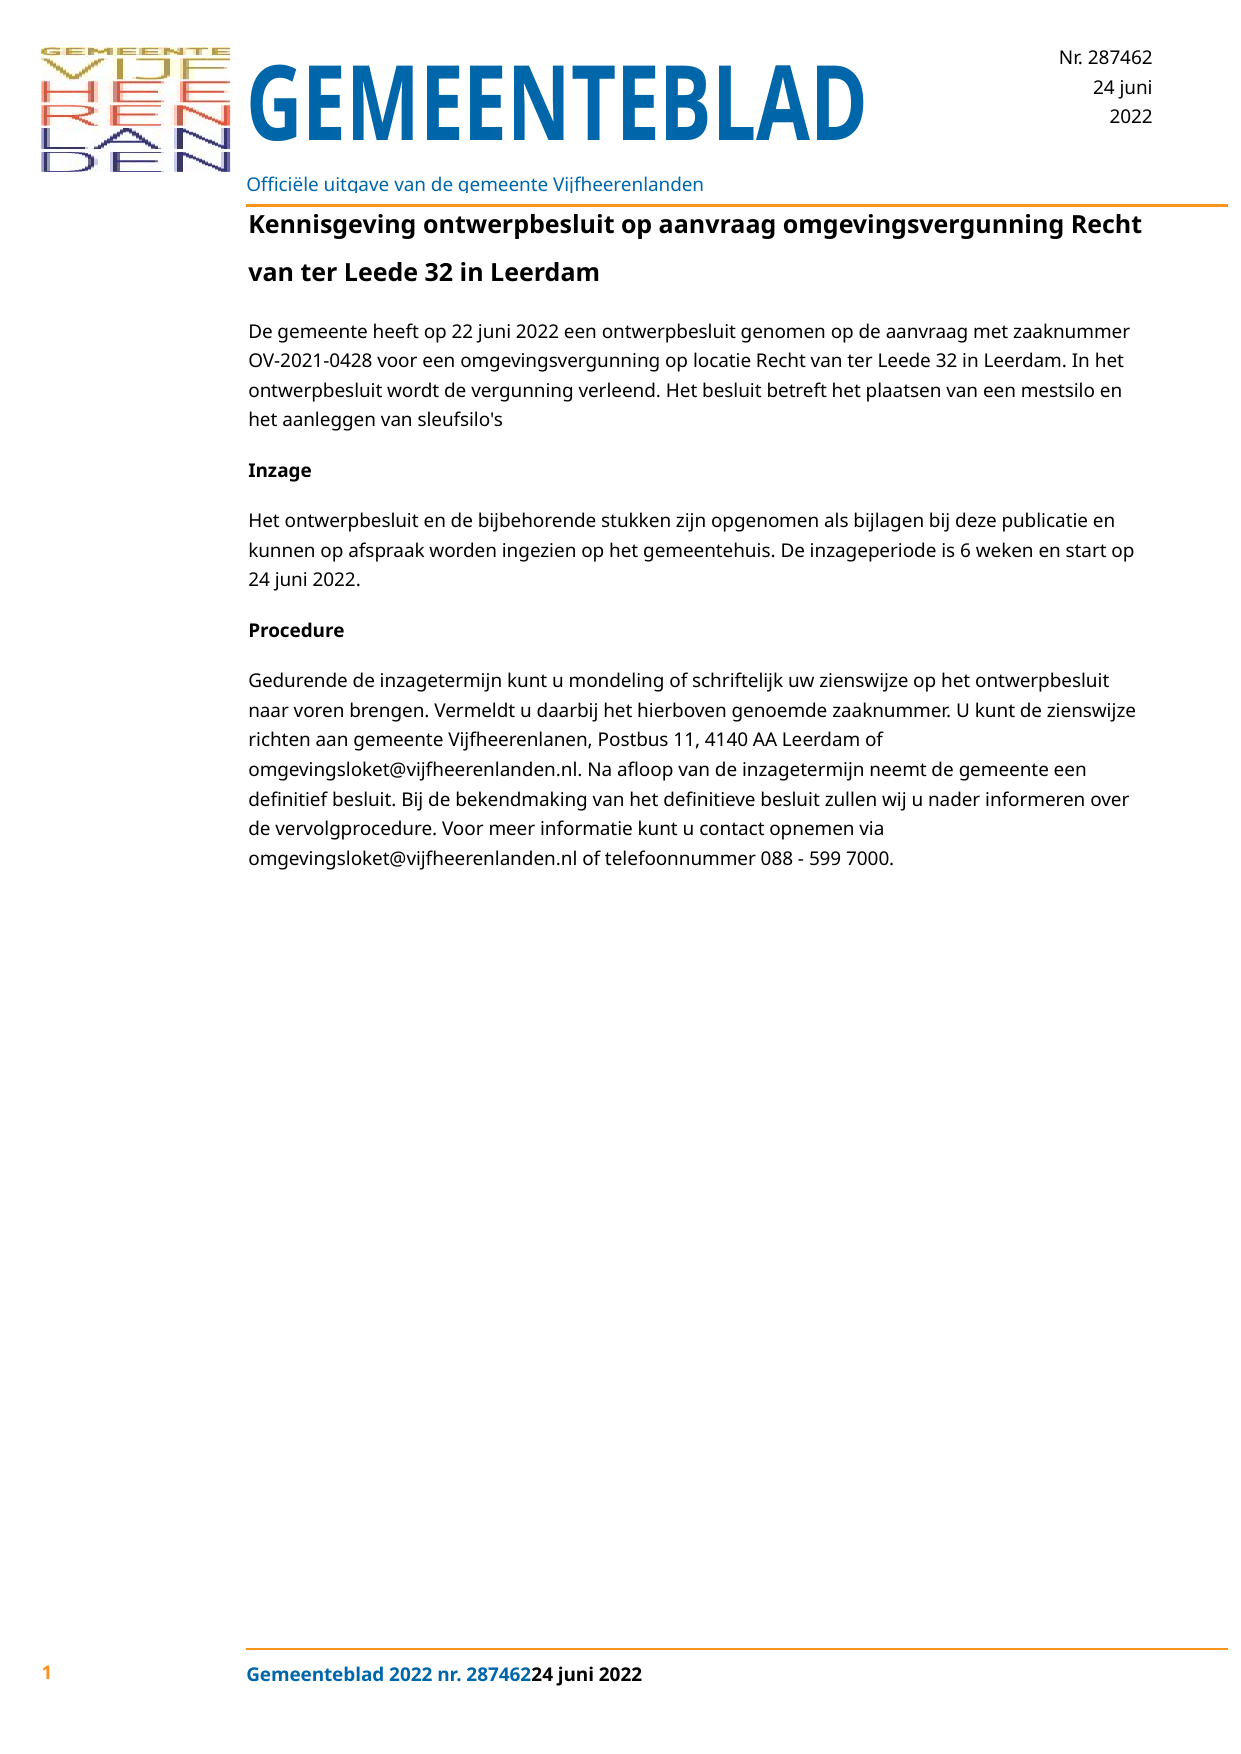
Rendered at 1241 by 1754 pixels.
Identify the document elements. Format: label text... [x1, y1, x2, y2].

text De gemeente heeft op 22 juni 2022 een ontwerpbesluit genomen op de aanvraag met zaaknummer OV-2021-0428 voor een omgevingsvergunning op locatie Recht van ter Leede 32 in Leerdam. In het ontwerpbesluit wordt de vergunning verleend. Het besluit betreft het plaatsen van een mestsilo en het aanleggen van sleufsilo's [248, 318, 1152, 432]
picture [41, 47, 231, 172]
text Kennisgeving ontwerpbesluit op aanvraag omgevingsvergunning Recht van ter Leede 32 in Leerdam [248, 207, 1152, 288]
text Inzage [248, 457, 1152, 483]
text Het ontwerpbesluit en de bijbehorende stukken zijn opgenomen als bijlagen bij deze publicatie en kunnen op afspraak worden ingezien op het gemeentehuis. De inzageperiode is 6 weken en start op 24 juni 2022. [248, 507, 1152, 592]
text Procedure [248, 617, 1152, 643]
text Gedurende de inzagetermijn kunt u mondeling of schriftelijk uw zienswijze op het ontwerpbesluit naar voren brengen. Vermeldt u daarbij het hierboven genoemde zaaknummer. U kunt de zienswijze richten aan gemeente Vijfheerenlanen, Postbus 11, 4140 AA Leerdam of omgevingsloket@vijfheerenlanden.nl. Na afloop van de inzagetermijn neemt de gemeente een definitief besluit. Bij de bekendmaking van het definitieve besluit zullen wij u nader informeren over de vervolgprocedure. Voor meer informatie kunt u contact opnemen via omgevingsloket@vijfheerenlanden.nl of telefoonnummer 088 - 599 7000. [248, 667, 1152, 871]
